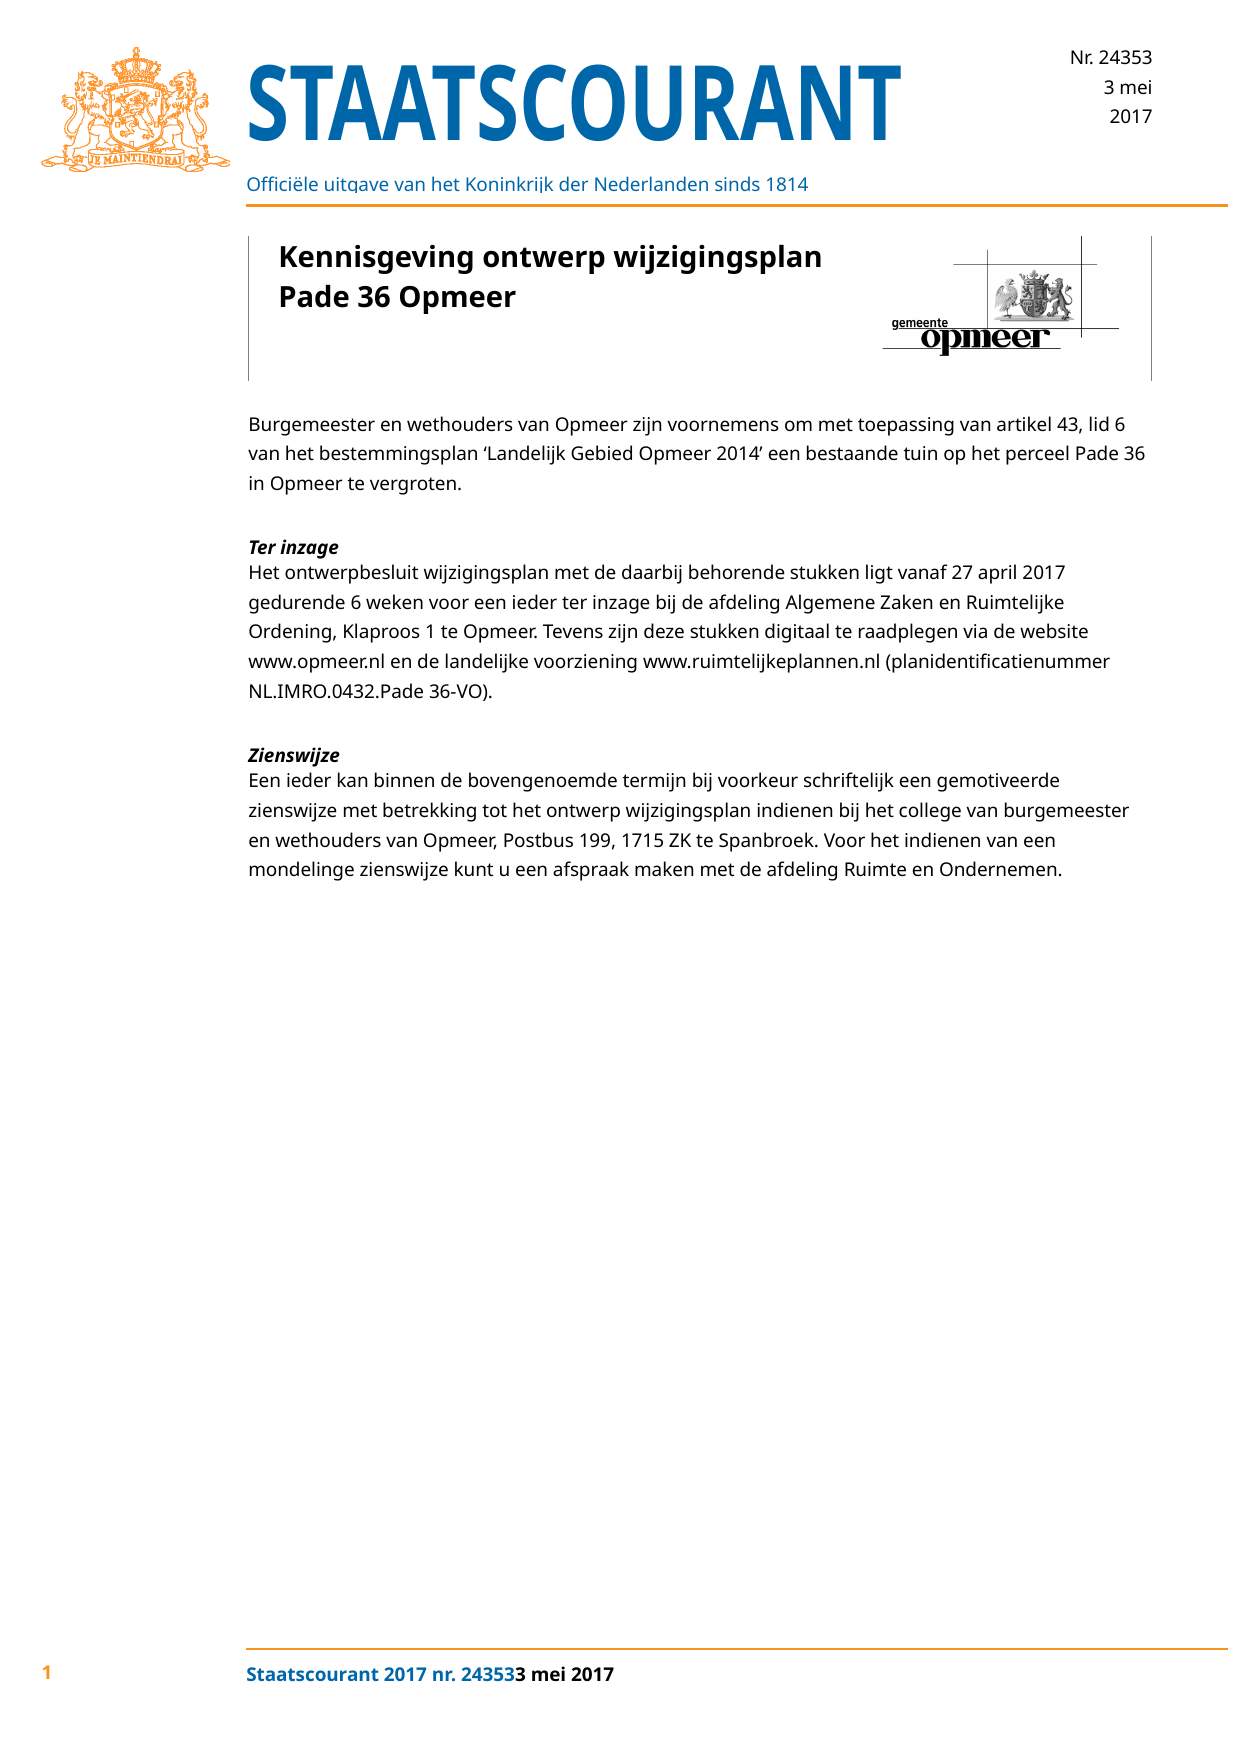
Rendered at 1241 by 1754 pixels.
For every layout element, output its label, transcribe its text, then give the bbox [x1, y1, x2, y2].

text Zienswijze [248, 742, 1152, 768]
picture [882, 236, 1119, 356]
picture [41, 47, 231, 172]
text Het ontwerpbesluit wijzigingsplan met de daarbij behorende stukken ligt vanaf 27 april 2017 gedurende 6 weken voor een ieder ter inzage bij de afdeling Algemene Zaken en Ruimtelijke Ordening, Klaproos 1 te Opmeer. Tevens zijn deze stukken digitaal te raadplegen via de website www.opmeer.nl en de landelijke voorziening www.ruimtelijkeplannen.nl (planidentificatienummer NL.IMRO.0432.Pade 36-VO). [248, 559, 1152, 704]
table_header [850, 236, 1151, 381]
text Burgemeester en wethouders van Opmeer zijn voornemens om met toepassing van artikel 43, lid 6 van het bestemmingsplan ‘Landelijk Gebied Opmeer 2014’ een bestaande tuin op het perceel Pade 36 in Opmeer te vergroten. [248, 411, 1152, 496]
text Ter inzage [248, 534, 1152, 559]
table_header Kennisgeving ontwerp wijzigingsplan Pade 36 Opmeer [249, 236, 850, 381]
text Een ieder kan binnen de bovengenoemde termijn bij voorkeur schriftelijk een gemotiveerde zienswijze met betrekking tot het ontwerp wijzigingsplan indienen bij het college van burgemeester en wethouders van Opmeer, Postbus 199, 1715 ZK te Spanbroek. Voor het indienen van een mondelinge zienswijze kunt u een afspraak maken met de afdeling Ruimte en Ondernemen. [248, 768, 1152, 882]
